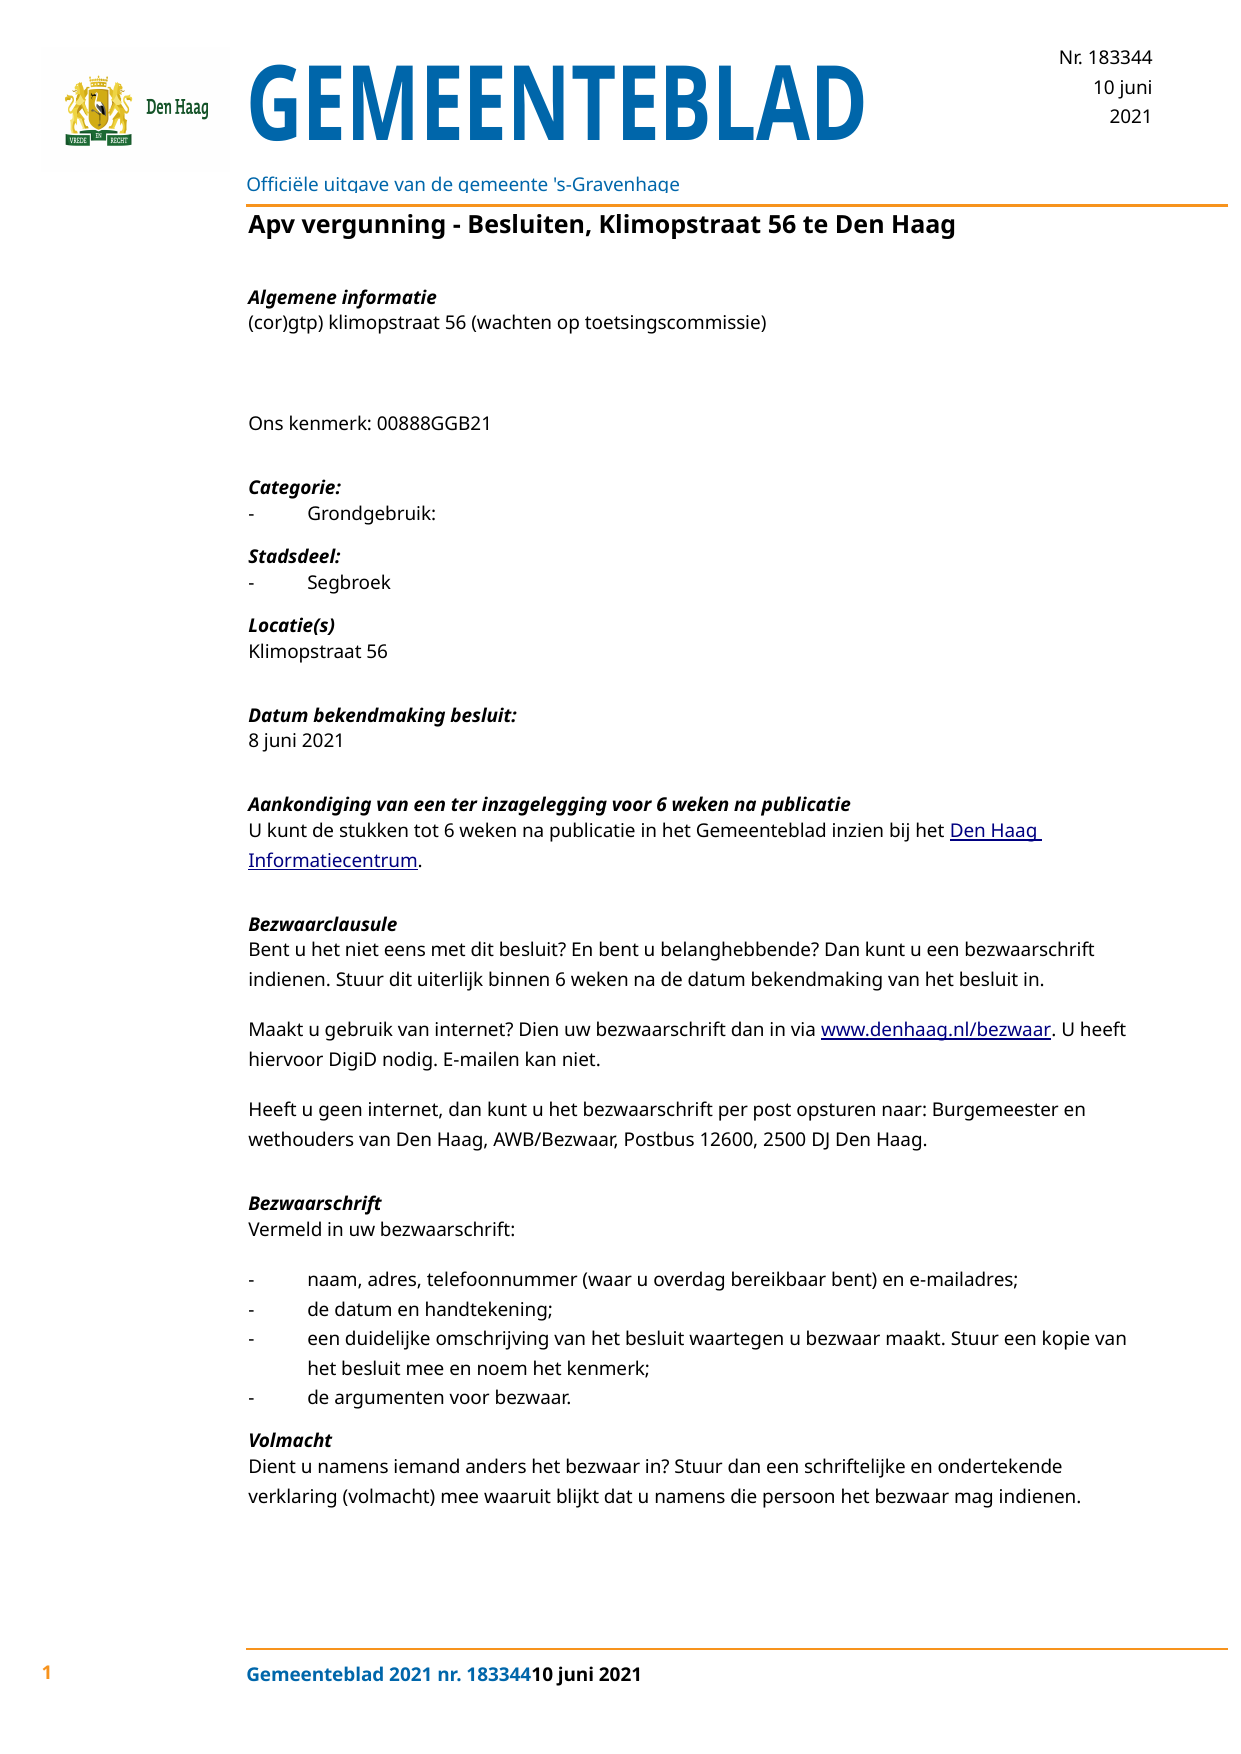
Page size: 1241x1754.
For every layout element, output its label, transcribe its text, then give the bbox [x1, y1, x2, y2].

text 8 juni 2021 [248, 727, 1152, 753]
text Ons kenmerk: 00888GGB21 [248, 410, 1152, 436]
text Algemene informatie [248, 284, 1152, 309]
text U kunt de stukken tot 6 weken na publicatie in het Gemeenteblad inzien bij het Den Haag Informatiecentrum. [248, 817, 1152, 872]
list Segbroek [248, 569, 1152, 595]
text Klimopstraat 56 [248, 638, 1152, 663]
text Vermeld in uw bezwaarschrift: [248, 1216, 1152, 1241]
text Bezwaarclausule [248, 911, 1152, 936]
text Apv vergunning - Besluiten, Klimopstraat 56 te Den Haag [248, 207, 1152, 241]
text Heeft u geen internet, dan kunt u het bezwaarschrift per post opsturen naar: Burgemeester en wethouders van Den Haag, AWB/Bezwaar, Postbus 12600, 2500 DJ Den Haag. [248, 1096, 1152, 1152]
list de argumenten voor bezwaar. [248, 1384, 1152, 1410]
list de datum en handtekening; [248, 1296, 1152, 1321]
text Categorie: [248, 474, 1152, 500]
text (cor)gtp) klimopstraat 56 (wachten op toetsingscommissie) [248, 309, 1152, 335]
list Grondgebruik: [248, 500, 1152, 526]
list een duidelijke omschrijving van het besluit waartegen u bezwaar maakt. Stuur een kopie van het besluit mee en noem het kenmerk; [248, 1325, 1152, 1381]
text Maakt u gebruik van internet? Dien uw bezwaarschrift dan in via www.denhaag.nl/bezwaar. U heeft hiervoor DigiD nodig. E-mailen kan niet. [248, 1016, 1152, 1072]
text Dient u namens iemand anders het bezwaar in? Stuur dan een schriftelijke en ondertekende verklaring (volmacht) mee waaruit blijkt dat u namens die persoon het bezwaar mag indienen. [248, 1453, 1152, 1509]
text Bezwaarschrift [248, 1190, 1152, 1216]
text Locatie(s) [248, 612, 1152, 638]
text Volmacht [248, 1428, 1152, 1453]
text Bent u het niet eens met dit besluit? En bent u belanghebbende? Dan kunt u een bezwaarschrift indienen. Stuur dit uiterlijk binnen 6 weken na de datum bekendmaking van het besluit in. [248, 936, 1152, 992]
picture [41, 47, 231, 172]
text Stadsdeel: [248, 543, 1152, 569]
list naam, adres, telefoonnummer (waar u overdag bereikbaar bent) en e-mailadres; [248, 1266, 1152, 1292]
text Aankondiging van een ter inzagelegging voor 6 weken na publicatie [248, 791, 1152, 817]
text Datum bekendmaking besluit: [248, 702, 1152, 727]
